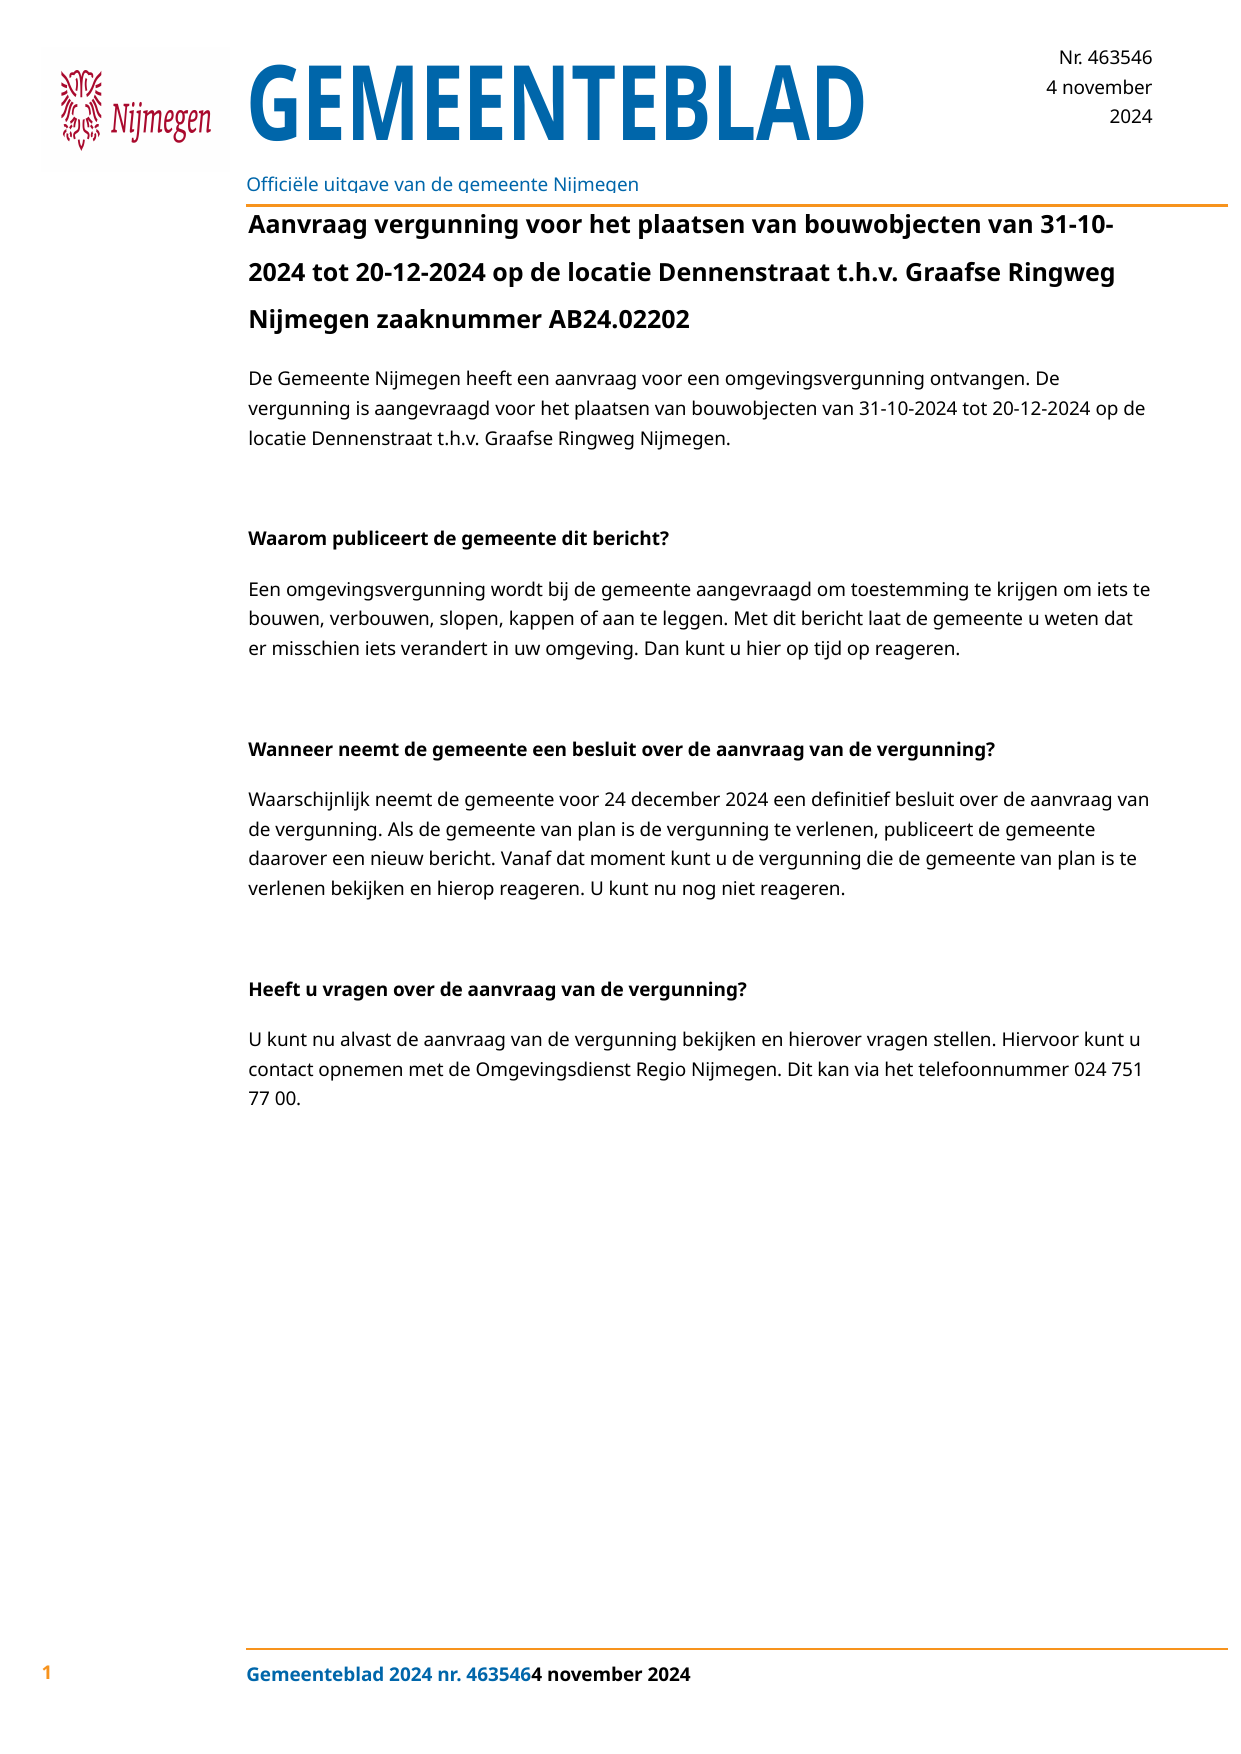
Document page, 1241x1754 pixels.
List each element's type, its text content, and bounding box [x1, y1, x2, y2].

text Waarschijnlijk neemt de gemeente voor 24 december 2024 een definitief besluit over de aanvraag van de vergunning. Als de gemeente van plan is de vergunning te verlenen, publiceert de gemeente daarover een nieuw bericht. Vanaf dat moment kunt u de vergunning die de gemeente van plan is te verlenen bekijken en hierop reageren. U kunt nu nog niet reageren. [248, 786, 1152, 901]
text U kunt nu alvast de aanvraag van de vergunning bekijken en hierover vragen stellen. Hiervoor kunt u contact opnemen met de Omgevingsdienst Regio Nijmegen. Dit kan via het telefoonnummer 024 751 77 00. [248, 1026, 1152, 1111]
picture [41, 47, 231, 172]
text Waarom publiceert de gemeente dit bericht? [248, 526, 1152, 551]
text Wanneer neemt de gemeente een besluit over de aanvraag van de vergunning? [248, 736, 1152, 762]
text Een omgevingsvergunning wordt bij de gemeente aangevraagd om toestemming te krijgen om iets te bouwen, verbouwen, slopen, kappen of aan te leggen. Met dit bericht laat de gemeente u weten dat er misschien iets verandert in uw omgeving. Dan kunt u hier op tijd op reageren. [248, 576, 1152, 661]
text Heeft u vragen over de aanvraag van de vergunning? [248, 976, 1152, 1002]
text De Gemeente Nijmegen heeft een aanvraag voor een omgevingsvergunning ontvangen. De vergunning is aangevraagd voor het plaatsen van bouwobjecten van 31-10-2024 tot 20-12-2024 op de locatie Dennenstraat t.h.v. Graafse Ringweg Nijmegen. [248, 366, 1152, 450]
text Aanvraag vergunning voor het plaatsen van bouwobjecten van 31-10-2024 tot 20-12-2024 op de locatie Dennenstraat t.h.v. Graafse Ringweg Nijmegen zaaknummer AB24.02202 [248, 207, 1152, 336]
